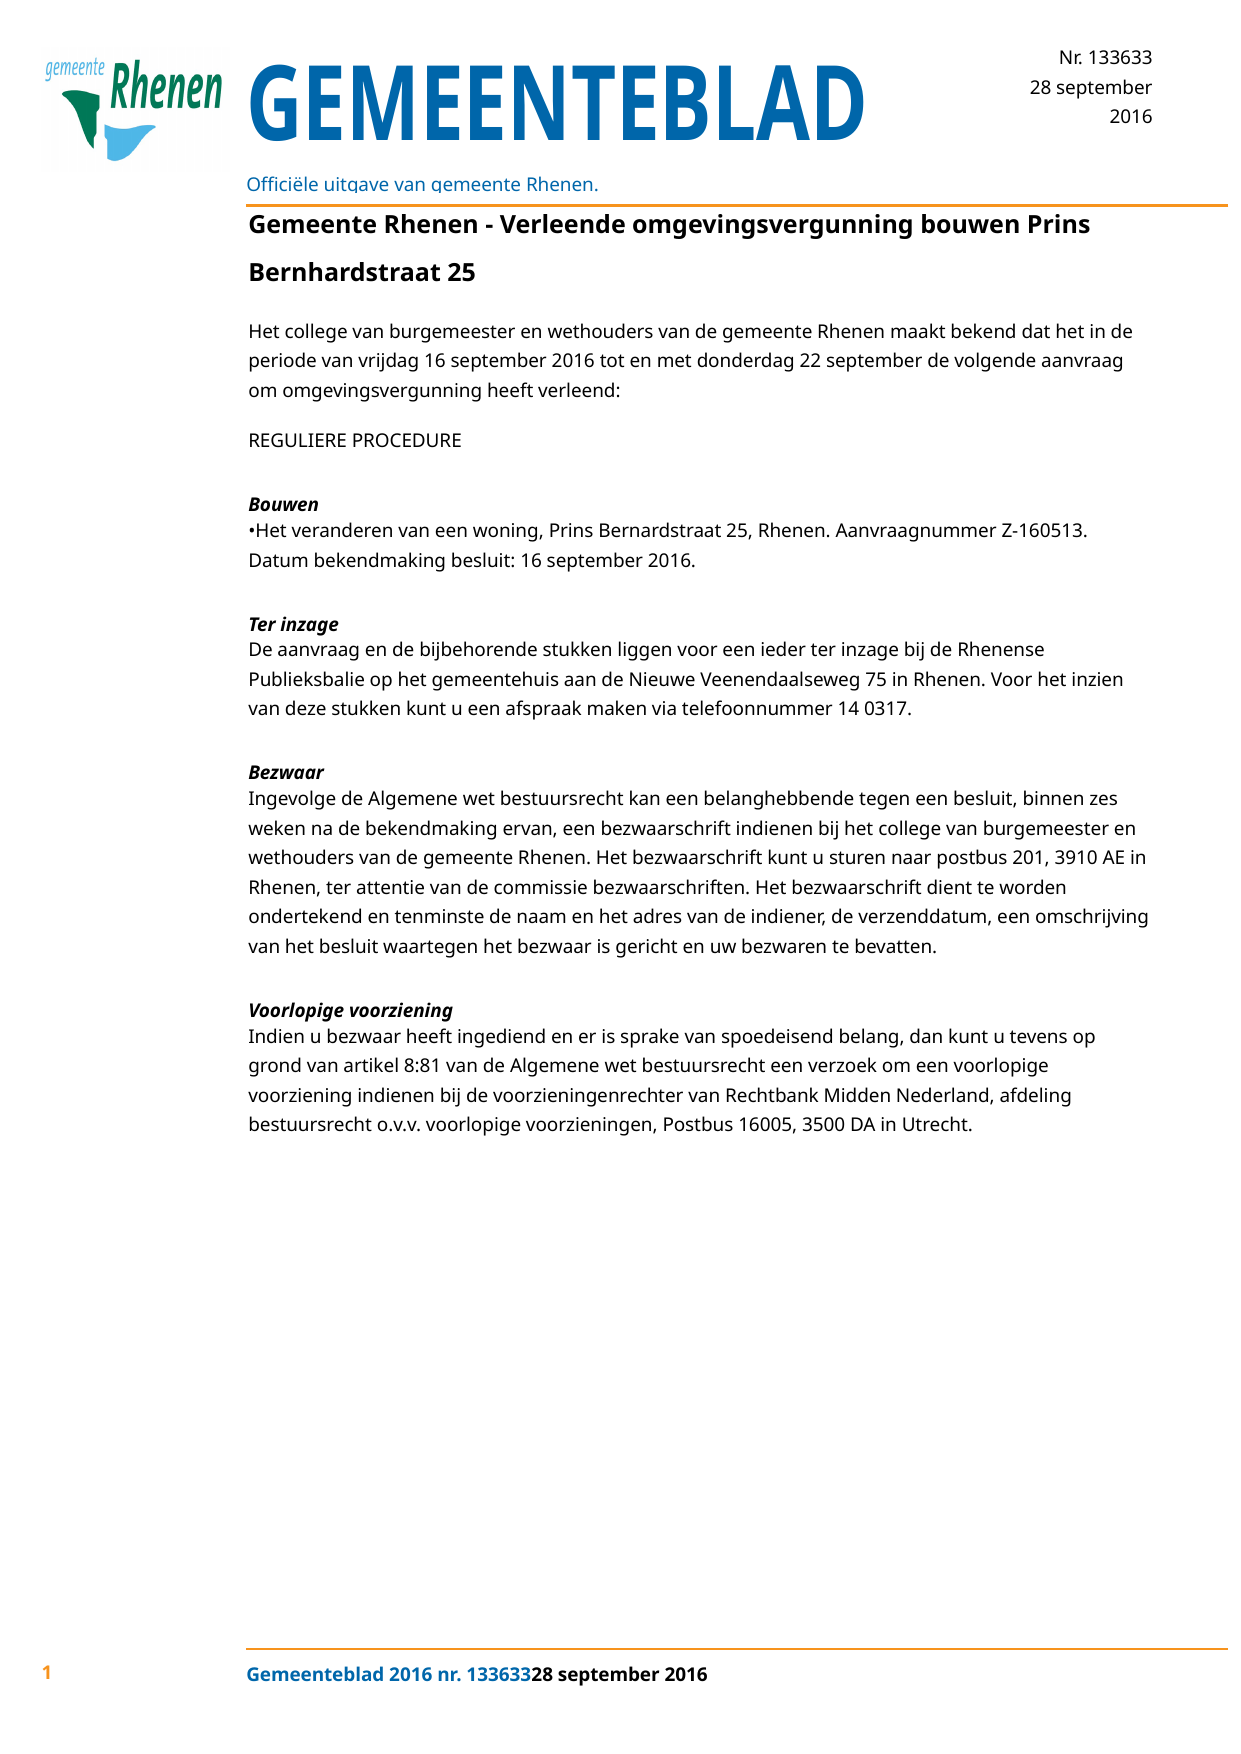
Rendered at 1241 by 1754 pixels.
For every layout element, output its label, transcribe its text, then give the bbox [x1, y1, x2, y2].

text Gemeente Rhenen - Verleende omgevingsvergunning bouwen Prins Bernhardstraat 25 [248, 207, 1152, 288]
text De aanvraag en de bijbehorende stukken liggen voor een ieder ter inzage bij de Rhenense Publieksbalie op het gemeentehuis aan de Nieuwe Veenendaalseweg 75 in Rhenen. Voor het inzien van deze stukken kunt u een afspraak maken via telefoonnummer 14 0317. [248, 636, 1152, 721]
text Voorlopige voorziening [248, 997, 1152, 1023]
text REGULIERE PROCEDURE [248, 427, 1152, 453]
picture [41, 47, 231, 172]
text Ingevolge de Algemene wet bestuursrecht kan een belanghebbende tegen een besluit, binnen zes weken na de bekendmaking ervan, een bezwaarschrift indienen bij het college van burgemeester en wethouders van de gemeente Rhenen. Het bezwaarschrift kunt u sturen naar postbus 201, 3910 AE in Rhenen, ter attentie van de commissie bezwaarschriften. Het bezwaarschrift dient te worden ondertekend en tenminste de naam en het adres van de indiener, de verzenddatum, een omschrijving van het besluit waartegen het bezwaar is gericht en uw bezwaren te bevatten. [248, 785, 1152, 959]
text •Het veranderen van een woning, Prins Bernardstraat 25, Rhenen. Aanvraagnummer Z-160513. Datum bekendmaking besluit: 16 september 2016. [248, 517, 1152, 572]
text Indien u bezwaar heeft ingediend en er is sprake van spoedeisend belang, dan kunt u tevens op grond van artikel 8:81 van de Algemene wet bestuursrecht een verzoek om een voorlopige voorziening indienen bij de voorzieningenrechter van Rechtbank Midden Nederland, afdeling bestuursrecht o.v.v. voorlopige voorzieningen, Postbus 16005, 3500 DA in Utrecht. [248, 1023, 1152, 1137]
text Ter inzage [248, 611, 1152, 636]
text Het college van burgemeester en wethouders van de gemeente Rhenen maakt bekend dat het in de periode van vrijdag 16 september 2016 tot en met donderdag 22 september de volgende aanvraag om omgevingsvergunning heeft verleend: [248, 318, 1152, 403]
text Bezwaar [248, 759, 1152, 785]
text Bouwen [248, 491, 1152, 517]
